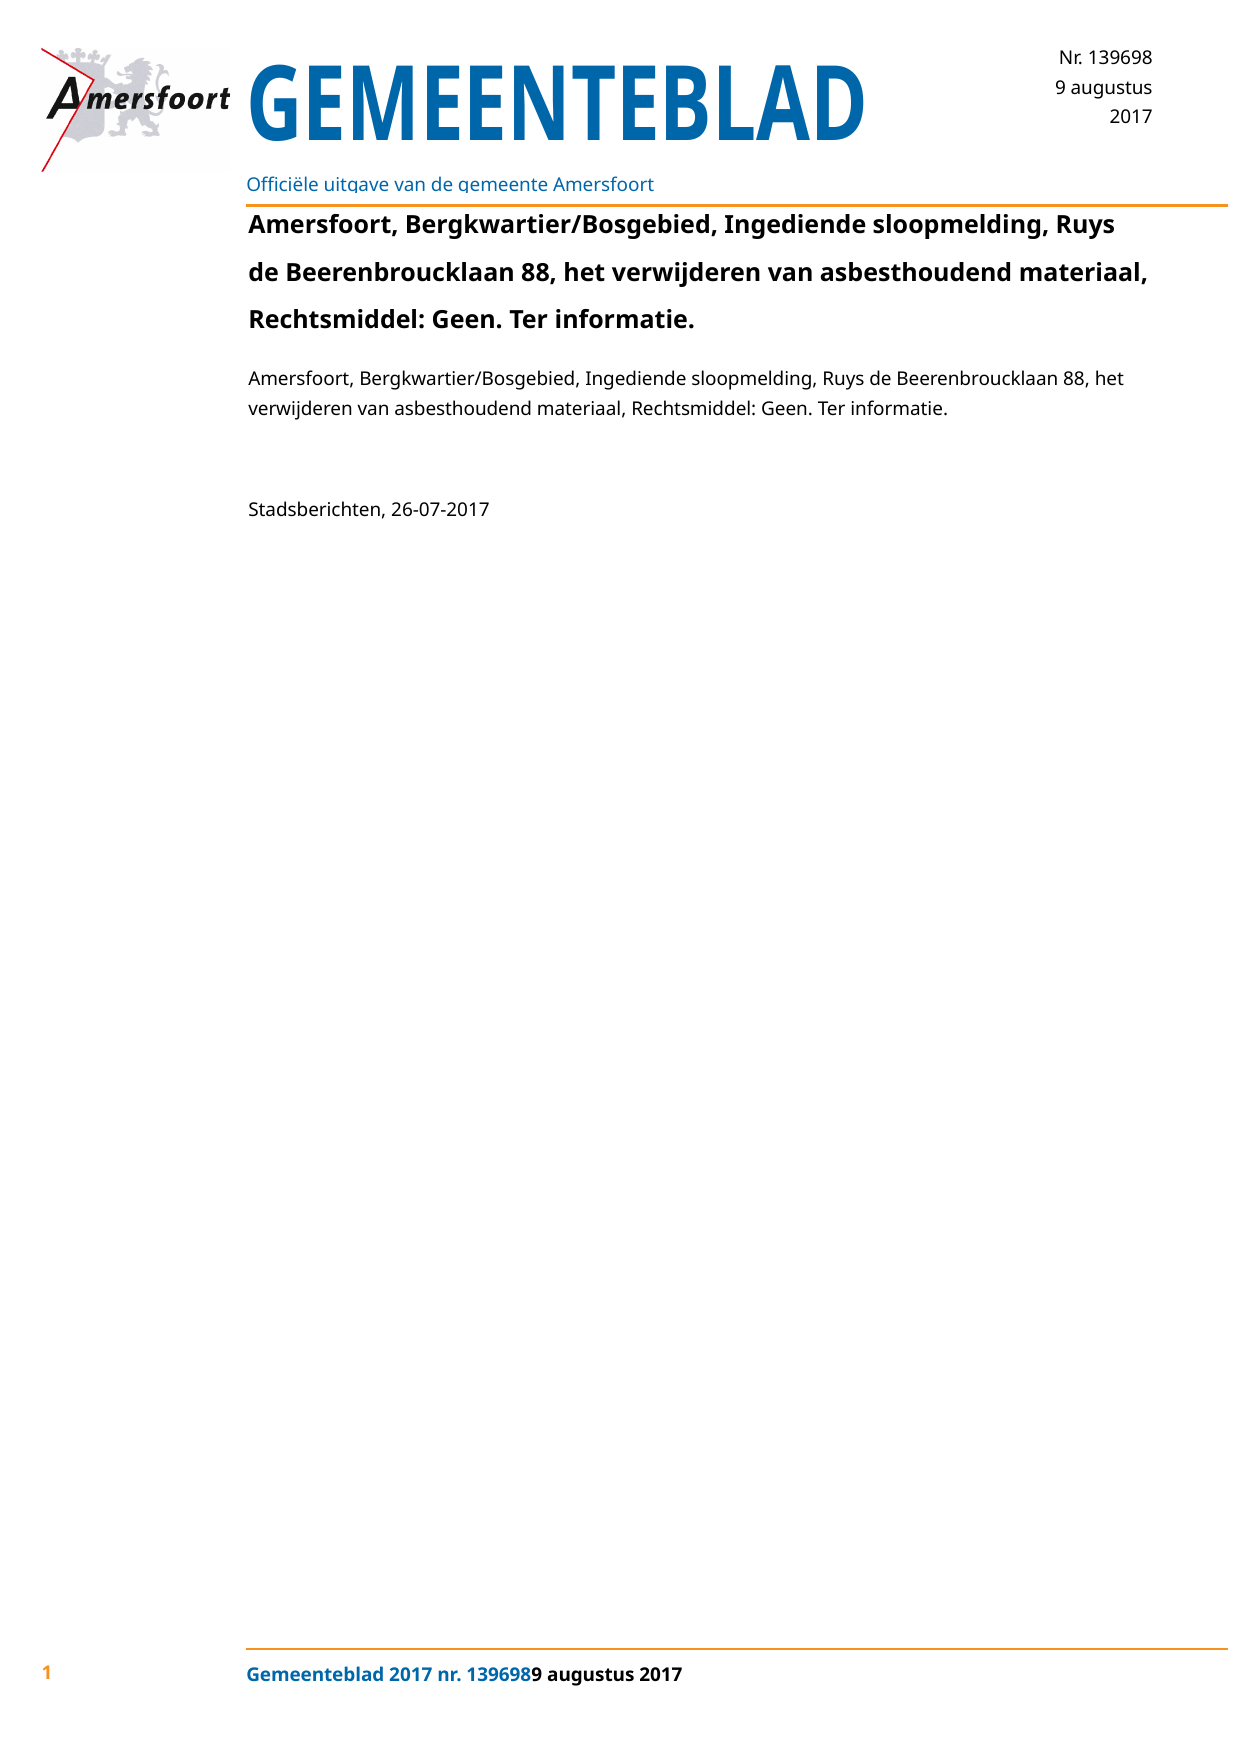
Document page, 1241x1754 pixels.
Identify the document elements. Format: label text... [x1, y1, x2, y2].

text Amersfoort, Bergkwartier/Bosgebied, Ingediende sloopmelding, Ruys de Beerenbroucklaan 88, het verwijderen van asbesthoudend materiaal, Rechtsmiddel: Geen. Ter informatie. [248, 366, 1152, 421]
text Stadsberichten, 26-07-2017 [248, 496, 1152, 522]
picture [41, 47, 231, 172]
text Amersfoort, Bergkwartier/Bosgebied, Ingediende sloopmelding, Ruys de Beerenbroucklaan 88, het verwijderen van asbesthoudend materiaal, Rechtsmiddel: Geen. Ter informatie. [248, 207, 1152, 336]
